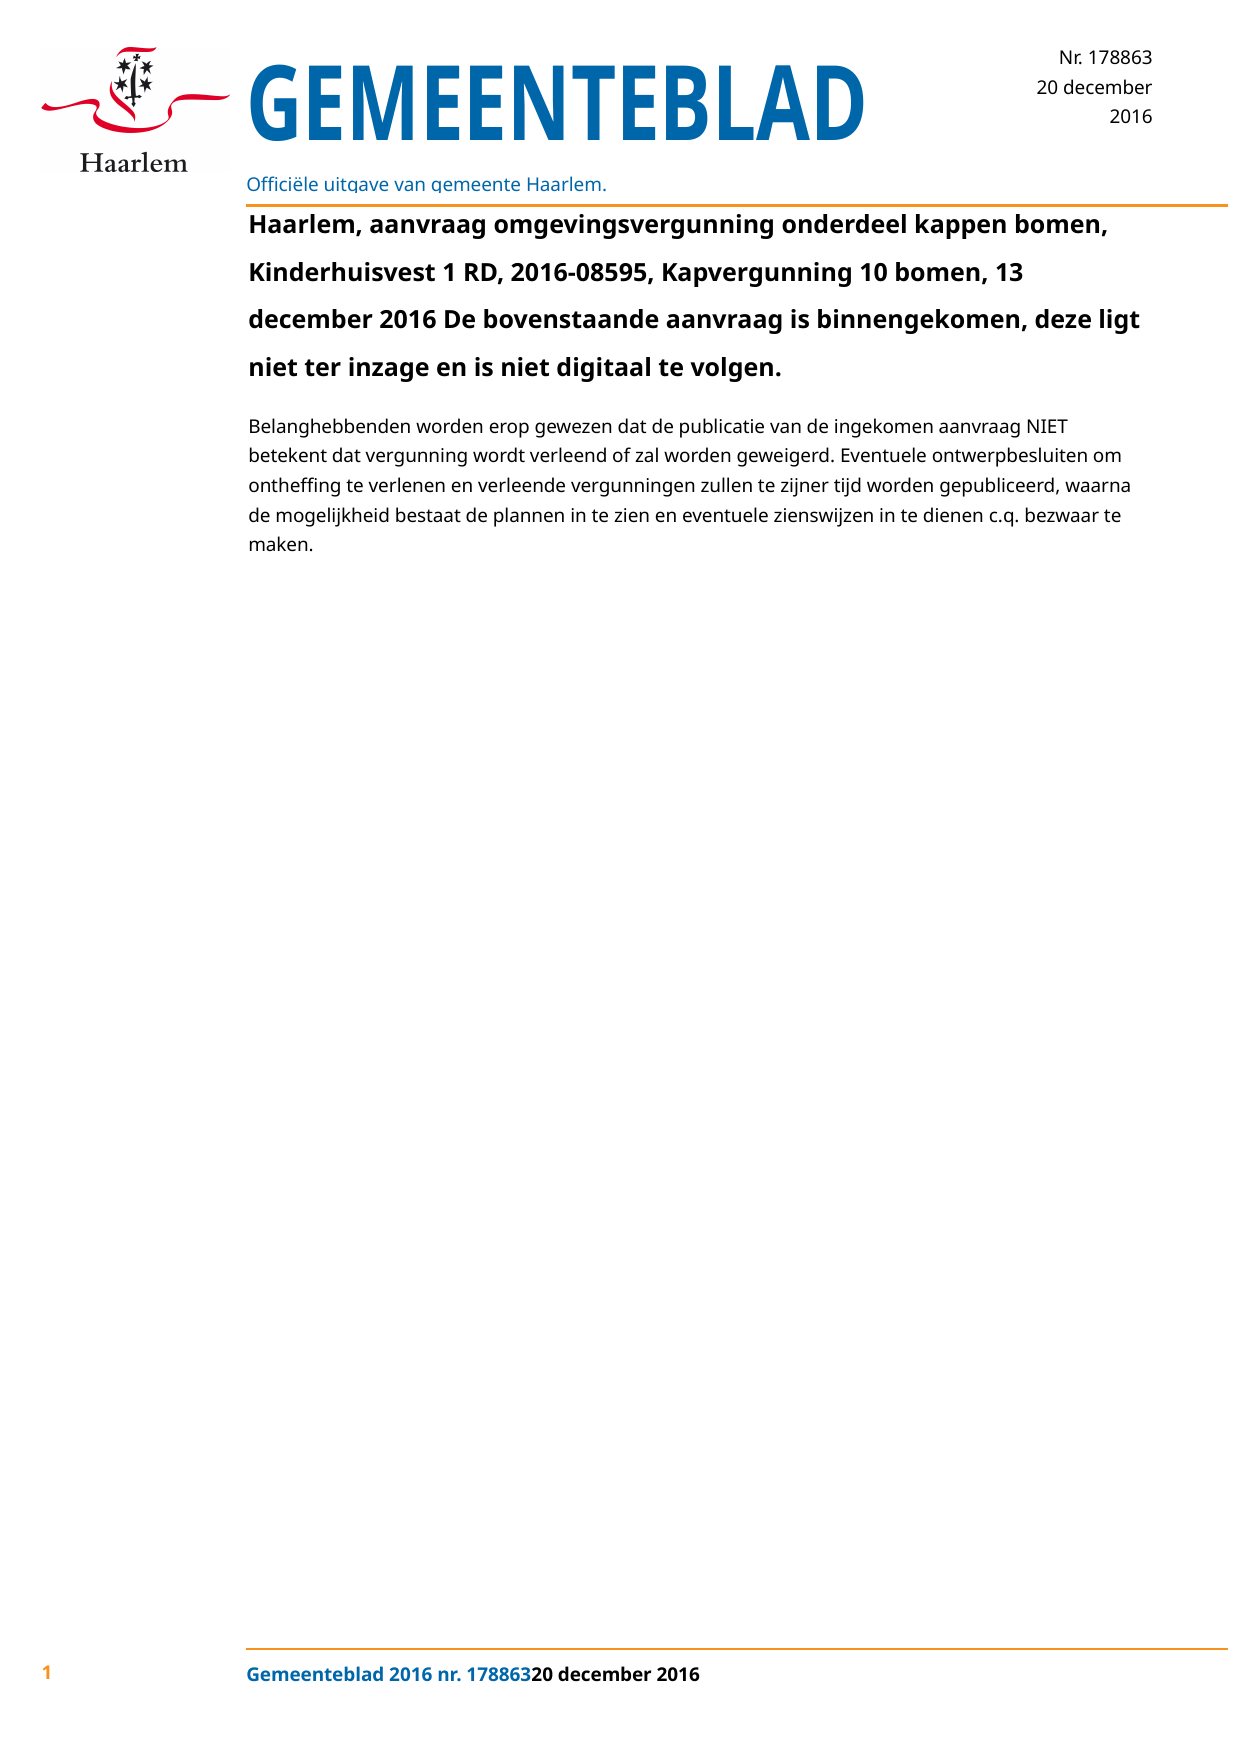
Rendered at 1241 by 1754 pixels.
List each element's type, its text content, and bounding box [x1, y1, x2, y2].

text Belanghebbenden worden erop gewezen dat de publicatie van de ingekomen aanvraag NIET betekent dat vergunning wordt verleend of zal worden geweigerd. Eventuele ontwerpbesluiten om ontheffing te verlenen en verleende vergunningen zullen te zijner tijd worden gepubliceerd, waarna de mogelijkheid bestaat de plannen in te zien en eventuele zienswijzen in te dienen c.q. bezwaar te maken. [248, 413, 1152, 557]
text Haarlem, aanvraag omgevingsvergunning onderdeel kappen bomen, Kinderhuisvest 1 RD, 2016-08595, Kapvergunning 10 bomen, 13 december 2016 De bovenstaande aanvraag is binnengekomen, deze ligt niet ter inzage en is niet digitaal te volgen. [248, 207, 1152, 384]
picture [41, 47, 231, 172]
